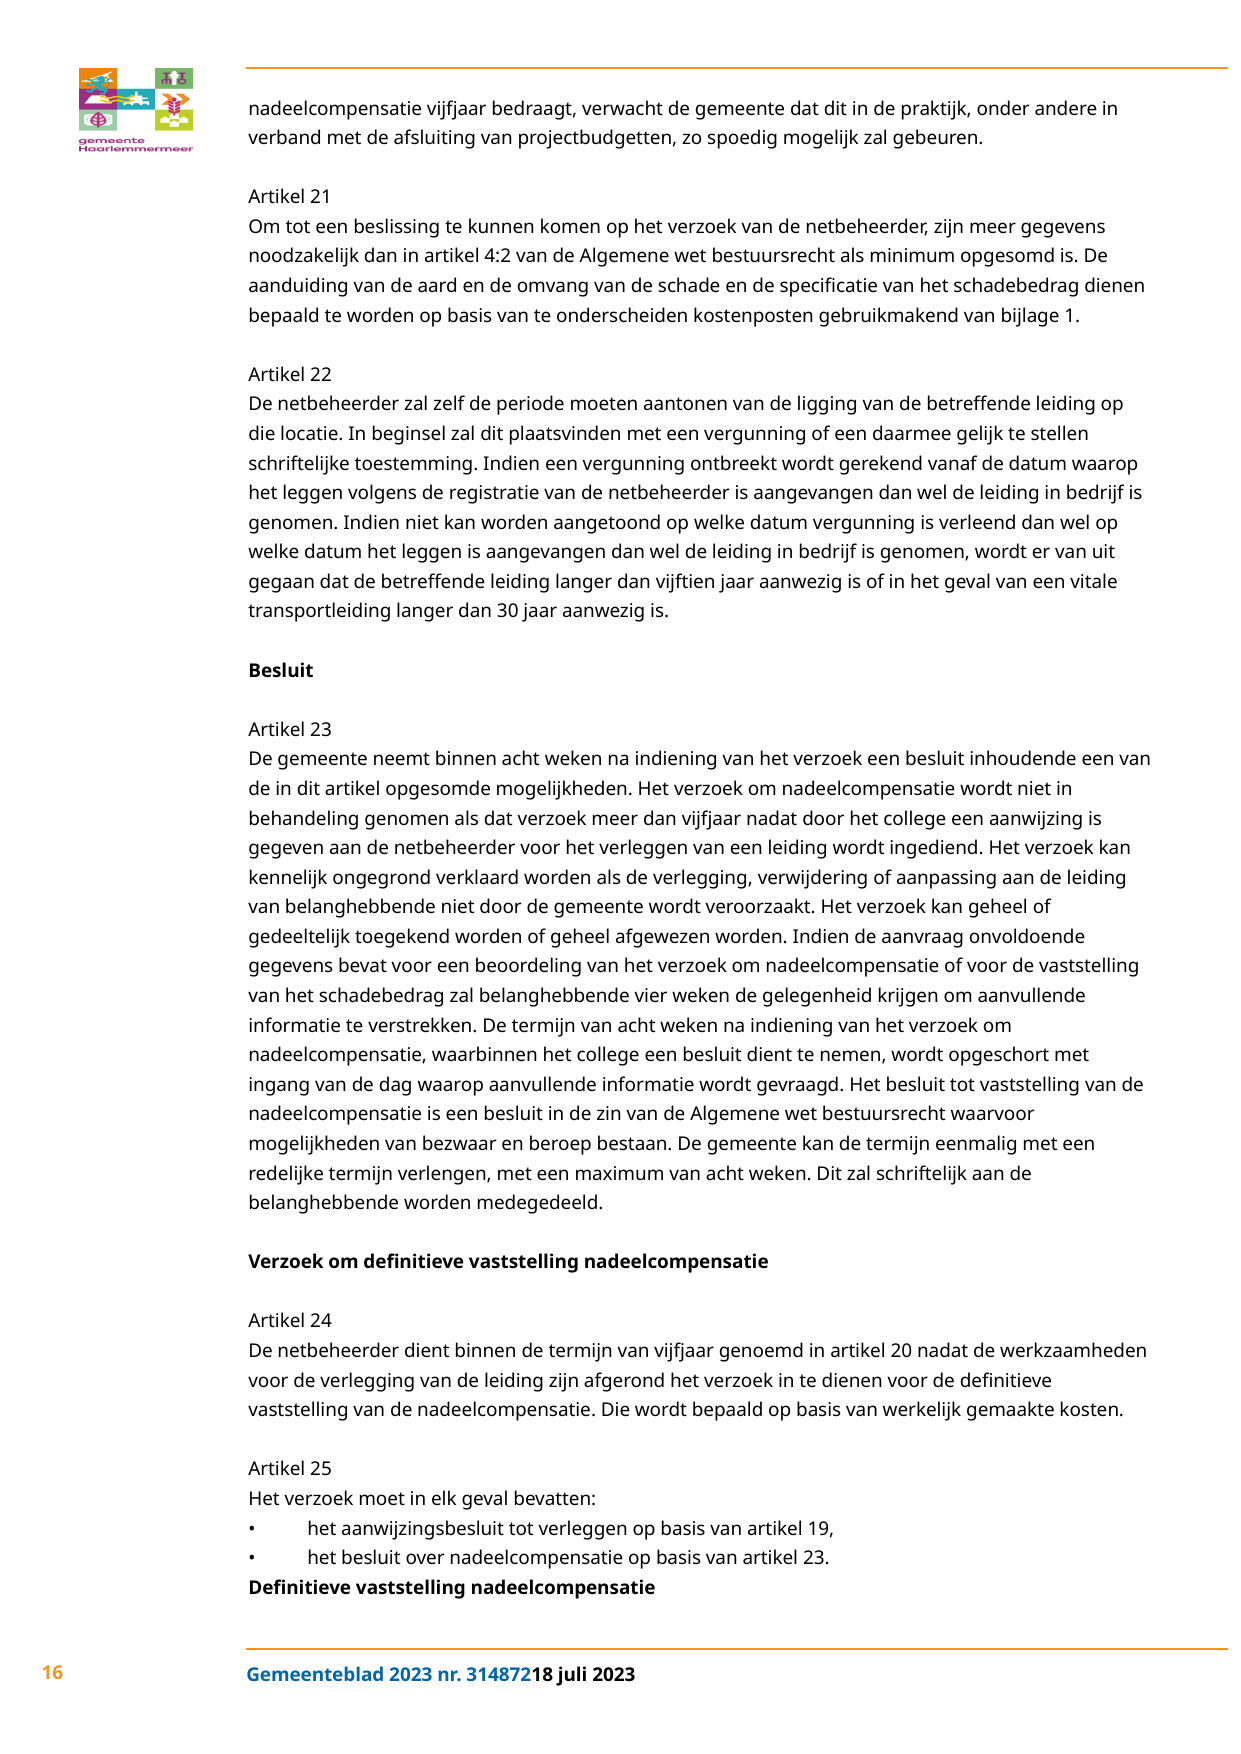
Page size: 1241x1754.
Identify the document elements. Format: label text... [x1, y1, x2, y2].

text De gemeente neemt binnen acht weken na indiening van het verzoek een besluit inhoudende een van de in dit artikel opgesomde mogelijkheden. Het verzoek om nadeelcompensatie wordt niet in behandeling genomen als dat verzoek meer dan vijfjaar nadat door het college een aanwijzing is gegeven aan de netbeheerder voor het verleggen van een leiding wordt ingediend. Het verzoek kan kennelijk ongegrond verklaard worden als de verlegging, verwijdering of aanpassing aan de leiding van belanghebbende niet door de gemeente wordt veroorzaakt. Het verzoek kan geheel of gedeeltelijk toegekend worden of geheel afgewezen worden. Indien de aanvraag onvoldoende gegevens bevat voor een beoordeling van het verzoek om nadeelcompensatie of voor de vaststelling van het schadebedrag zal belanghebbende vier weken de gelegenheid krijgen om aanvullende informatie te verstrekken. De termijn van acht weken na indiening van het verzoek om nadeelcompensatie, waarbinnen het college een besluit dient te nemen, wordt opgeschort met ingang van de dag waarop aanvullende informatie wordt gevraagd. Het besluit tot vaststelling van de nadeelcompensatie is een besluit in de zin van de Algemene wet bestuursrecht waarvoor mogelijkheden van bezwaar en beroep bestaan. De gemeente kan de termijn eenmalig met een redelijke termijn verlengen, met een maximum van acht weken. Dit zal schriftelijk aan de belanghebbende worden medegedeeld. [248, 746, 1152, 1215]
list het besluit over nadeelcompensatie op basis van artikel 23. [248, 1544, 1152, 1570]
text Artikel 24 [248, 1308, 1152, 1333]
text Artikel 21 [248, 183, 1152, 209]
list het aanwijzingsbesluit tot verleggen op basis van artikel 19, [248, 1515, 1152, 1541]
text Artikel 25 [248, 1456, 1152, 1481]
picture [41, 47, 231, 172]
text Besluit [248, 657, 1152, 683]
text Het verzoek moet in elk geval bevatten: [248, 1485, 1152, 1511]
text De netbeheerder zal zelf de periode moeten aantonen van de ligging van de betreffende leiding op die locatie. In beginsel zal dit plaatsvinden met een vergunning of een daarmee gelijk te stellen schriftelijke toestemming. Indien een vergunning ontbreekt wordt gerekend vanaf de datum waarop het leggen volgens de registratie van de netbeheerder is aangevangen dan wel de leiding in bedrijf is genomen. Indien niet kan worden aangetoond op welke datum vergunning is verleend dan wel op welke datum het leggen is aangevangen dan wel de leiding in bedrijf is genomen, wordt er van uit gegaan dat de betreffende leiding langer dan vijftien jaar aanwezig is of in het geval van een vitale transportleiding langer dan 30 jaar aanwezig is. [248, 391, 1152, 623]
text Definitieve vaststelling nadeelcompensatie [248, 1574, 1152, 1600]
text Artikel 23 [248, 716, 1152, 742]
text nadeelcompensatie vijfjaar bedraagt, verwacht de gemeente dat dit in de praktijk, onder andere in verband met de afsluiting van projectbudgetten, zo spoedig mogelijk zal gebeuren. [248, 95, 1152, 150]
text Om tot een beslissing te kunnen komen op het verzoek van de netbeheerder, zijn meer gegevens noodzakelijk dan in artikel 4:2 van de Algemene wet bestuursrecht als minimum opgesomd is. De aanduiding van de aard en de omvang van de schade en de specificatie van het schadebedrag dienen bepaald te worden op basis van te onderscheiden kostenposten gebruikmakend van bijlage 1. [248, 213, 1152, 328]
text Artikel 22 [248, 361, 1152, 387]
text De netbeheerder dient binnen de termijn van vijfjaar genoemd in artikel 20 nadat de werkzaamheden voor de verlegging van de leiding zijn afgerond het verzoek in te dienen voor de definitieve vaststelling van de nadeelcompensatie. Die wordt bepaald op basis van werkelijk gemaakte kosten. [248, 1337, 1152, 1422]
text Verzoek om definitieve vaststelling nadeelcompensatie [248, 1248, 1152, 1274]
